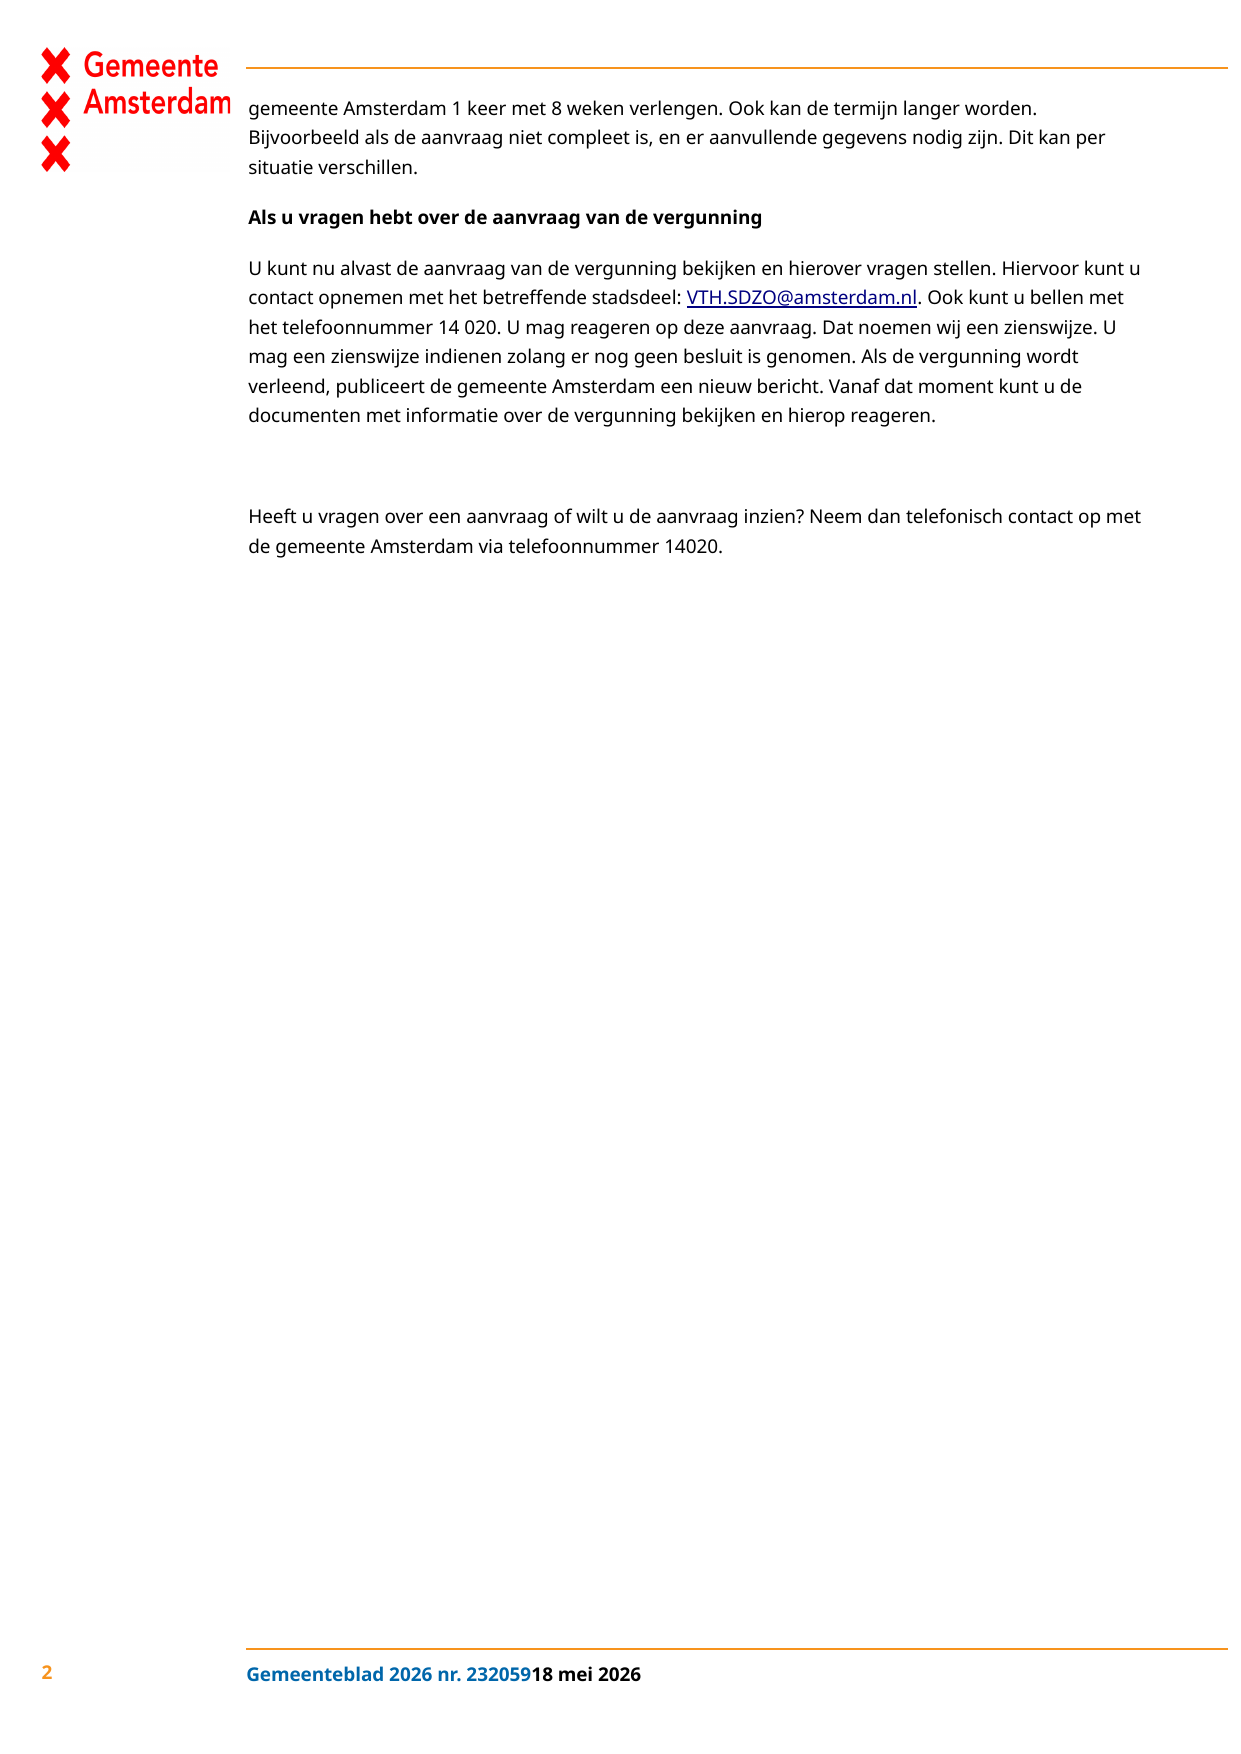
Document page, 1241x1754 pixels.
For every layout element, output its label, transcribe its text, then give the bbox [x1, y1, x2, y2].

text Heeft u vragen over een aanvraag of wilt u de aanvraag inzien? Neem dan telefonisch contact op met de gemeente Amsterdam via telefoonnummer 14020. [248, 503, 1152, 559]
picture [41, 47, 231, 172]
text Als u vragen hebt over de aanvraag van de vergunning [248, 204, 1152, 230]
text U kunt nu alvast de aanvraag van de vergunning bekijken en hierover vragen stellen. Hiervoor kunt u contact opnemen met het betreffende stadsdeel: VTH.SDZO@amsterdam.nl. Ook kunt u bellen met het telefoonnummer 14 020. U mag reageren op deze aanvraag. Dat noemen wij een zienswijze. U mag een zienswijze indienen zolang er nog geen besluit is genomen. Als de vergunning wordt verleend, publiceert de gemeente Amsterdam een nieuw bericht. Vanaf dat moment kunt u de documenten met informatie over de vergunning bekijken en hierop reageren. [248, 255, 1152, 428]
text gemeente Amsterdam 1 keer met 8 weken verlengen. Ook kan de termijn langer worden. Bijvoorbeeld als de aanvraag niet compleet is, en er aanvullende gegevens nodig zijn. Dit kan per situatie verschillen. [248, 95, 1152, 180]
